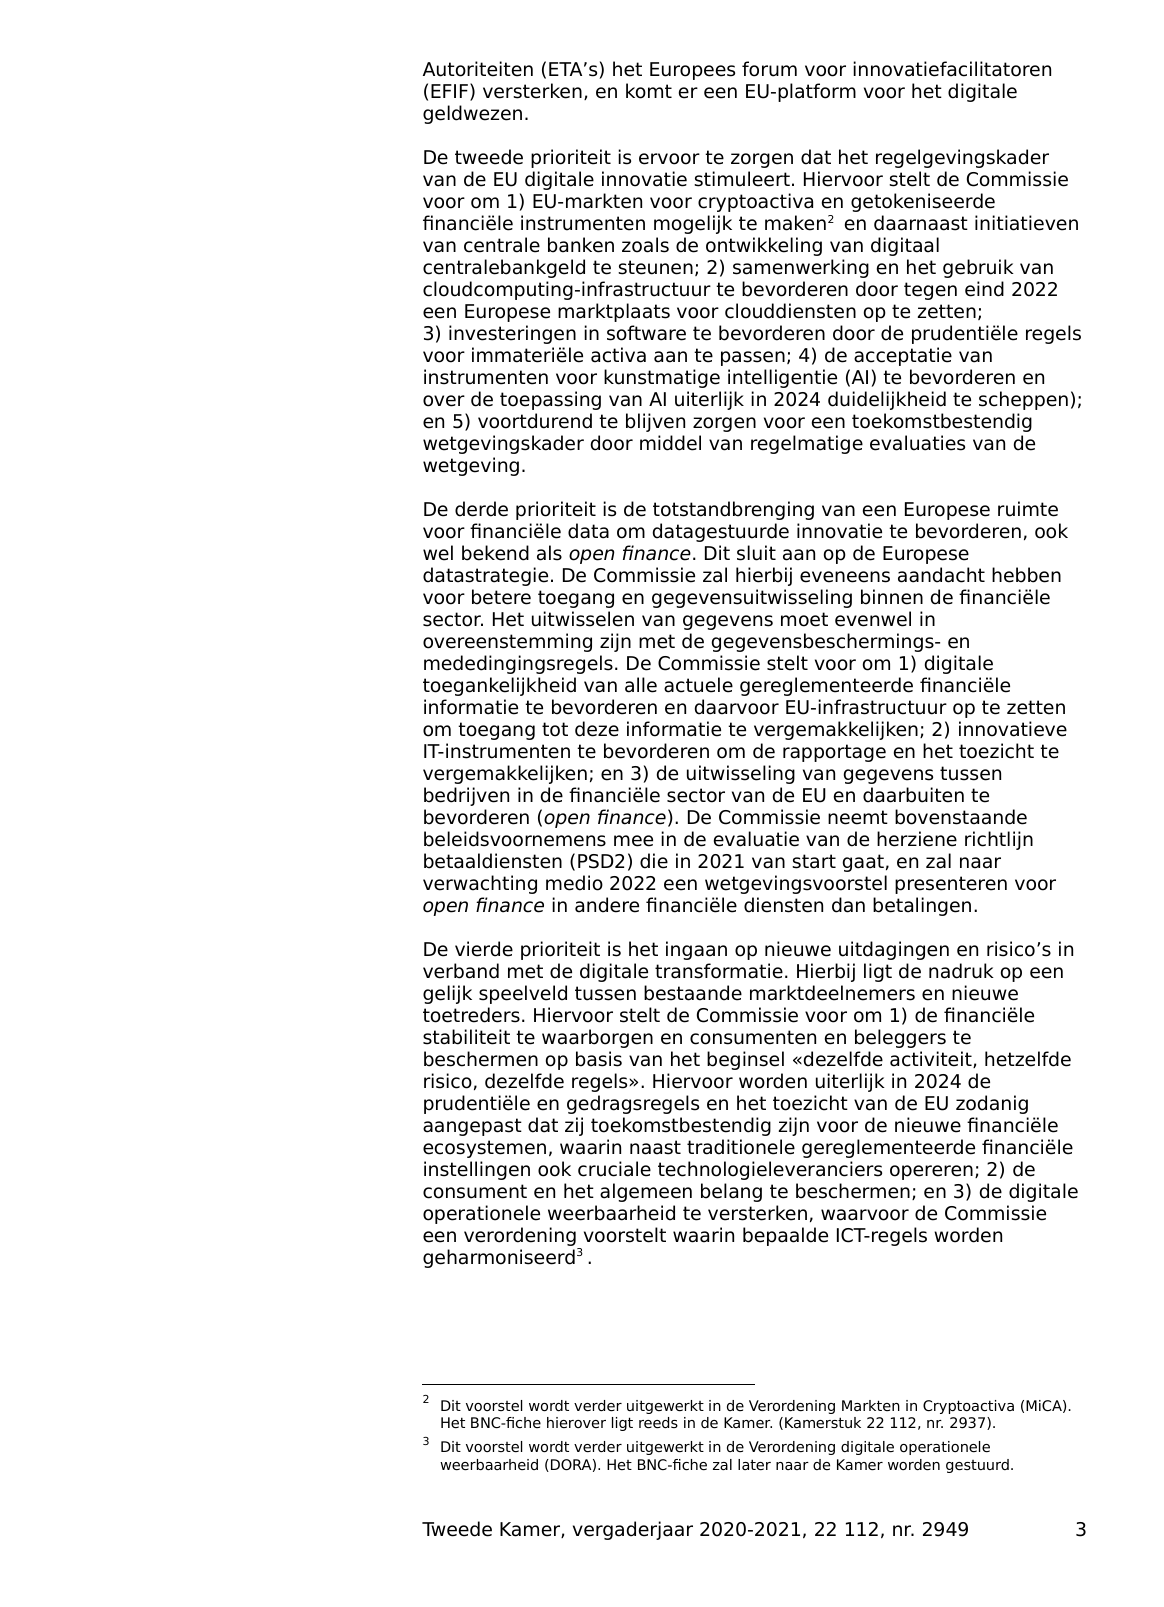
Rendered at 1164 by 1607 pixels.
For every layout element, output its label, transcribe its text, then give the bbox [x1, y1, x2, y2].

text De derde prioriteit is de totstandbrenging van een Europese ruimte voor financiële data om datagestuurde innovatie te bevorderen, ook wel bekend als open finance. Dit sluit aan op de Europese datastrategie. De Commissie zal hierbij eveneens aandacht hebben voor betere toegang en gegevensuitwisseling binnen de financiële sector. Het uitwisselen van gegevens moet evenwel in overeenstemming zijn met de gegevensbeschermings- en mededingingsregels. De Commissie stelt voor om 1) digitale toegankelijkheid van alle actuele gereglementeerde financiële informatie te bevorderen en daarvoor EU-infrastructuur op te zetten om toegang tot deze informatie te vergemakkelijken; 2) innovatieve IT-instrumenten te bevorderen om de rapportage en het toezicht te vergemakkelijken; en 3) de uitwisseling van gegevens tussen bedrijven in de financiële sector van de EU en daarbuiten te bevorderen (open finance). De Commissie neemt bovenstaande beleidsvoornemens mee in de evaluatie van de herziene richtlijn betaaldiensten (PSD2) die in 2021 van start gaat, en zal naar verwachting medio 2022 een wetgevingsvoorstel presenteren voor open finance in andere financiële diensten dan betalingen. [422, 499, 1087, 917]
text Dit voorstel wordt verder uitgewerkt in de Verordening digitale operationele weerbaarheid (DORA). Het BNC-fiche zal later naar de Kamer worden gestuurd. [422, 1435, 1087, 1474]
text De tweede prioriteit is ervoor te zorgen dat het regelgevingskader van de EU digitale innovatie stimuleert. Hiervoor stelt de Commissie voor om 1) EU-markten voor cryptoactiva en getokeniseerde financiële instrumenten mogelijk te maken en daarnaast initiatieven van centrale banken zoals de ontwikkeling van digitaal centralebankgeld te steunen; 2) samenwerking en het gebruik van cloudcomputing-infrastructuur te bevorderen door tegen eind 2022 een Europese marktplaats voor clouddiensten op te zetten; 3) investeringen in software te bevorderen door de prudentiële regels voor immateriële activa aan te passen; 4) de acceptatie van instrumenten voor kunstmatige intelligentie (AI) te bevorderen en over de toepassing van AI uiterlijk in 2024 duidelijkheid te scheppen); en 5) voortdurend te blijven zorgen voor een toekomstbestendig wetgevingskader door middel van regelmatige evaluaties van de wetgeving. [422, 147, 1087, 477]
text Autoriteiten (ETA’s) het Europees forum voor innovatiefacilitatoren (EFIF) versterken, en komt er een EU-platform voor het digitale geldwezen. [422, 59, 1087, 125]
text Dit voorstel wordt verder uitgewerkt in de Verordening Markten in Cryptoactiva (MiCA). Het BNC-fiche hierover ligt reeds in de Kamer. (Kamerstuk 22 112, nr. 2937). [422, 1393, 1087, 1432]
text De vierde prioriteit is het ingaan op nieuwe uitdagingen en risico’s in verband met de digitale transformatie. Hierbij ligt de nadruk op een gelijk speelveld tussen bestaande marktdeelnemers en nieuwe toetreders. Hiervoor stelt de Commissie voor om 1) de financiële stabiliteit te waarborgen en consumenten en beleggers te beschermen op basis van het beginsel «dezelfde activiteit, hetzelfde risico, dezelfde regels». Hiervoor worden uiterlijk in 2024 de prudentiële en gedragsregels en het toezicht van de EU zodanig aangepast dat zij toekomstbestendig zijn voor de nieuwe financiële ecosystemen, waarin naast traditionele gereglementeerde financiële instellingen ook cruciale technologieleveranciers opereren; 2) de consument en het algemeen belang te beschermen; en 3) de digitale operationele weerbaarheid te versterken, waarvoor de Commissie een verordening voorstelt waarin bepaalde ICT-regels worden geharmoniseerd. [422, 939, 1087, 1268]
